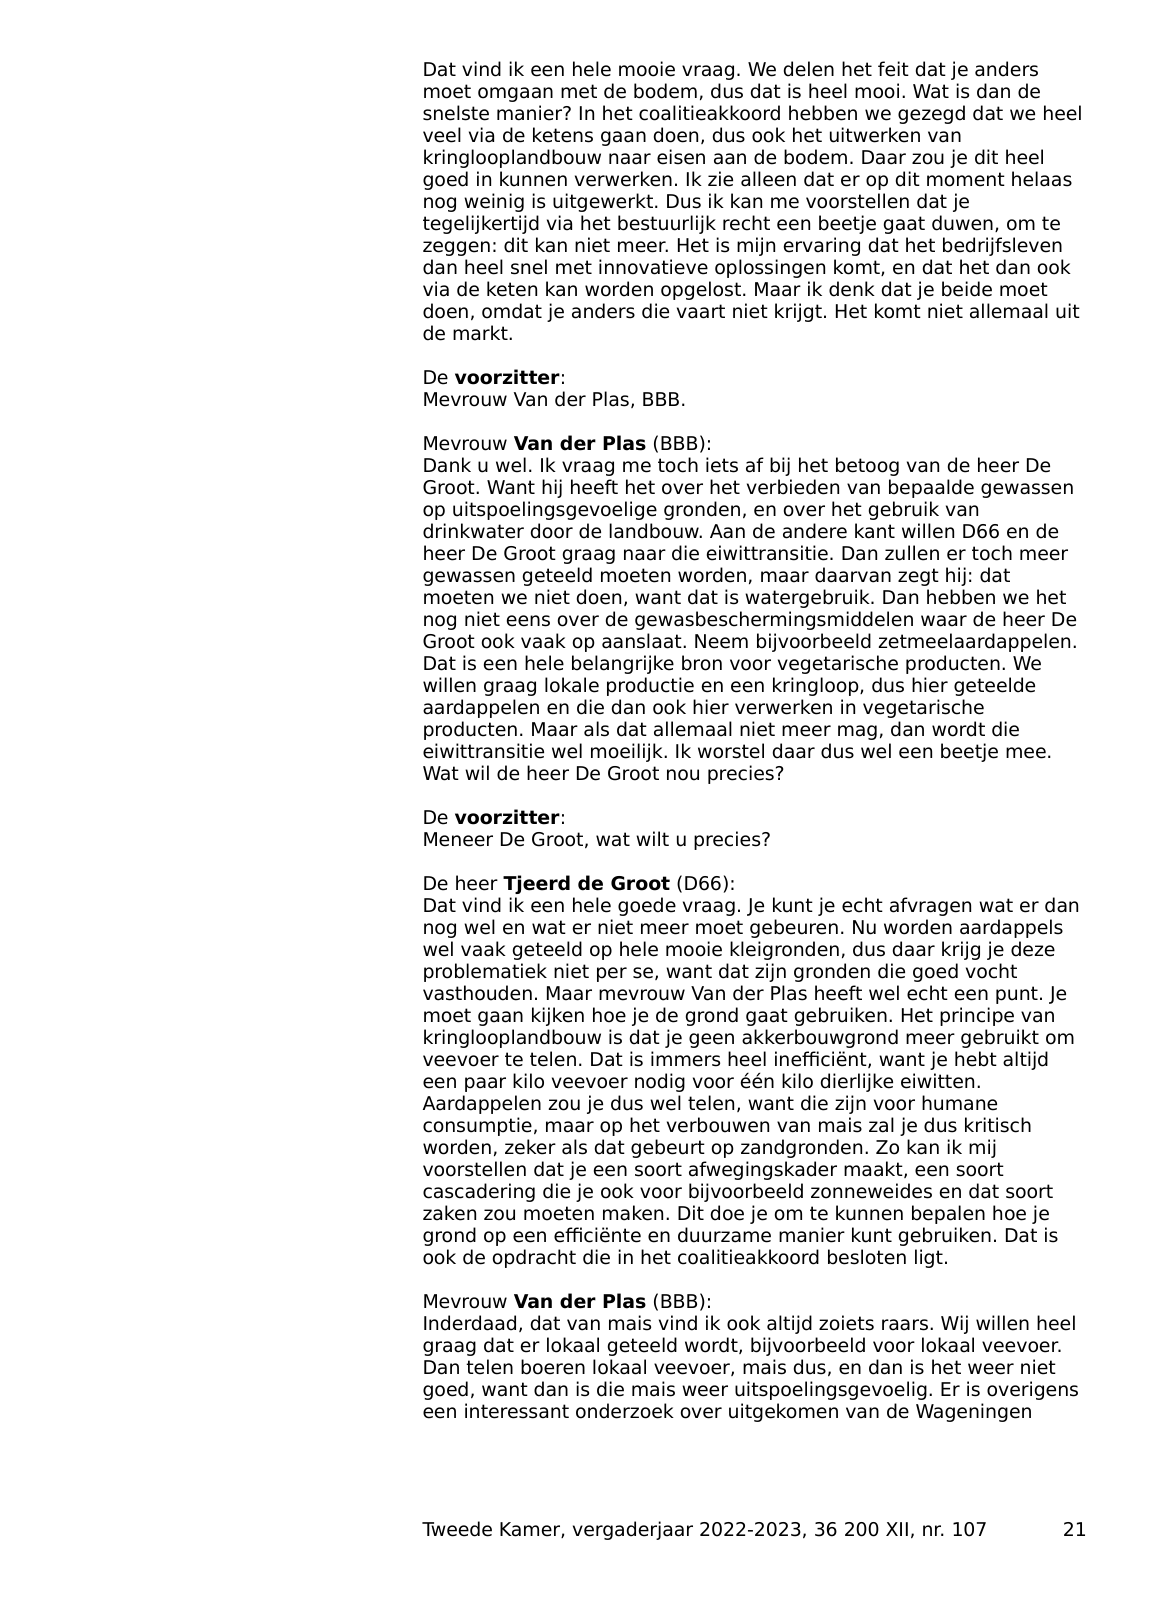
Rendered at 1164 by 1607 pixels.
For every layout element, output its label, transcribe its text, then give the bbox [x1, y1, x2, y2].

text De heer Tjeerd de Groot (D66): [422, 873, 1087, 895]
text Mevrouw Van der Plas (BBB): [422, 433, 1087, 455]
text De voorzitter: [422, 807, 1087, 829]
text Inderdaad, dat van mais vind ik ook altijd zoiets raars. Wij willen heel graag dat er lokaal geteeld wordt, bijvoorbeeld voor lokaal veevoer. Dan telen boeren lokaal veevoer, mais dus, en dan is het weer niet goed, want dan is die mais weer uitspoelingsgevoelig. Er is overigens een interessant onderzoek over uitgekomen van de Wageningen [422, 1313, 1087, 1423]
text Mevrouw Van der Plas, BBB. [422, 389, 1087, 411]
text Dank u wel. Ik vraag me toch iets af bij het betoog van de heer De Groot. Want hij heeft het over het verbieden van bepaalde gewassen op uitspoelingsgevoelige gronden, en over het gebruik van drinkwater door de landbouw. Aan de andere kant willen D66 en de heer De Groot graag naar die eiwittransitie. Dan zullen er toch meer gewassen geteeld moeten worden, maar daarvan zegt hij: dat moeten we niet doen, want dat is watergebruik. Dan hebben we het nog niet eens over de gewasbeschermingsmiddelen waar de heer De Groot ook vaak op aanslaat. Neem bijvoorbeeld zetmeelaardappelen. Dat is een hele belangrijke bron voor vegetarische producten. We willen graag lokale productie en een kringloop, dus hier geteelde aardappelen en die dan ook hier verwerken in vegetarische producten. Maar als dat allemaal niet meer mag, dan wordt die eiwittransitie wel moeilijk. Ik worstel daar dus wel een beetje mee. Wat wil de heer De Groot nou precies? [422, 455, 1087, 785]
text Dat vind ik een hele mooie vraag. We delen het feit dat je anders moet omgaan met de bodem, dus dat is heel mooi. Wat is dan de snelste manier? In het coalitieakkoord hebben we gezegd dat we heel veel via de ketens gaan doen, dus ook het uitwerken van kringlooplandbouw naar eisen aan de bodem. Daar zou je dit heel goed in kunnen verwerken. Ik zie alleen dat er op dit moment helaas nog weinig is uitgewerkt. Dus ik kan me voorstellen dat je tegelijkertijd via het bestuurlijk recht een beetje gaat duwen, om te zeggen: dit kan niet meer. Het is mijn ervaring dat het bedrijfsleven dan heel snel met innovatieve oplossingen komt, en dat het dan ook via de keten kan worden opgelost. Maar ik denk dat je beide moet doen, omdat je anders die vaart niet krijgt. Het komt niet allemaal uit de markt. [422, 59, 1087, 345]
text Mevrouw Van der Plas (BBB): [422, 1291, 1087, 1313]
text Meneer De Groot, wat wilt u precies? [422, 829, 1087, 851]
text Dat vind ik een hele goede vraag. Je kunt je echt afvragen wat er dan nog wel en wat er niet meer moet gebeuren. Nu worden aardappels wel vaak geteeld op hele mooie kleigronden, dus daar krijg je deze problematiek niet per se, want dat zijn gronden die goed vocht vasthouden. Maar mevrouw Van der Plas heeft wel echt een punt. Je moet gaan kijken hoe je de grond gaat gebruiken. Het principe van kringlooplandbouw is dat je geen akkerbouwgrond meer gebruikt om veevoer te telen. Dat is immers heel inefficiënt, want je hebt altijd een paar kilo veevoer nodig voor één kilo dierlijke eiwitten. Aardappelen zou je dus wel telen, want die zijn voor humane consumptie, maar op het verbouwen van mais zal je dus kritisch worden, zeker als dat gebeurt op zandgronden. Zo kan ik mij voorstellen dat je een soort afwegingskader maakt, een soort cascadering die je ook voor bijvoorbeeld zonneweides en dat soort zaken zou moeten maken. Dit doe je om te kunnen bepalen hoe je grond op een efficiënte en duurzame manier kunt gebruiken. Dat is ook de opdracht die in het coalitieakkoord besloten ligt. [422, 895, 1087, 1269]
text De voorzitter: [422, 367, 1087, 389]
